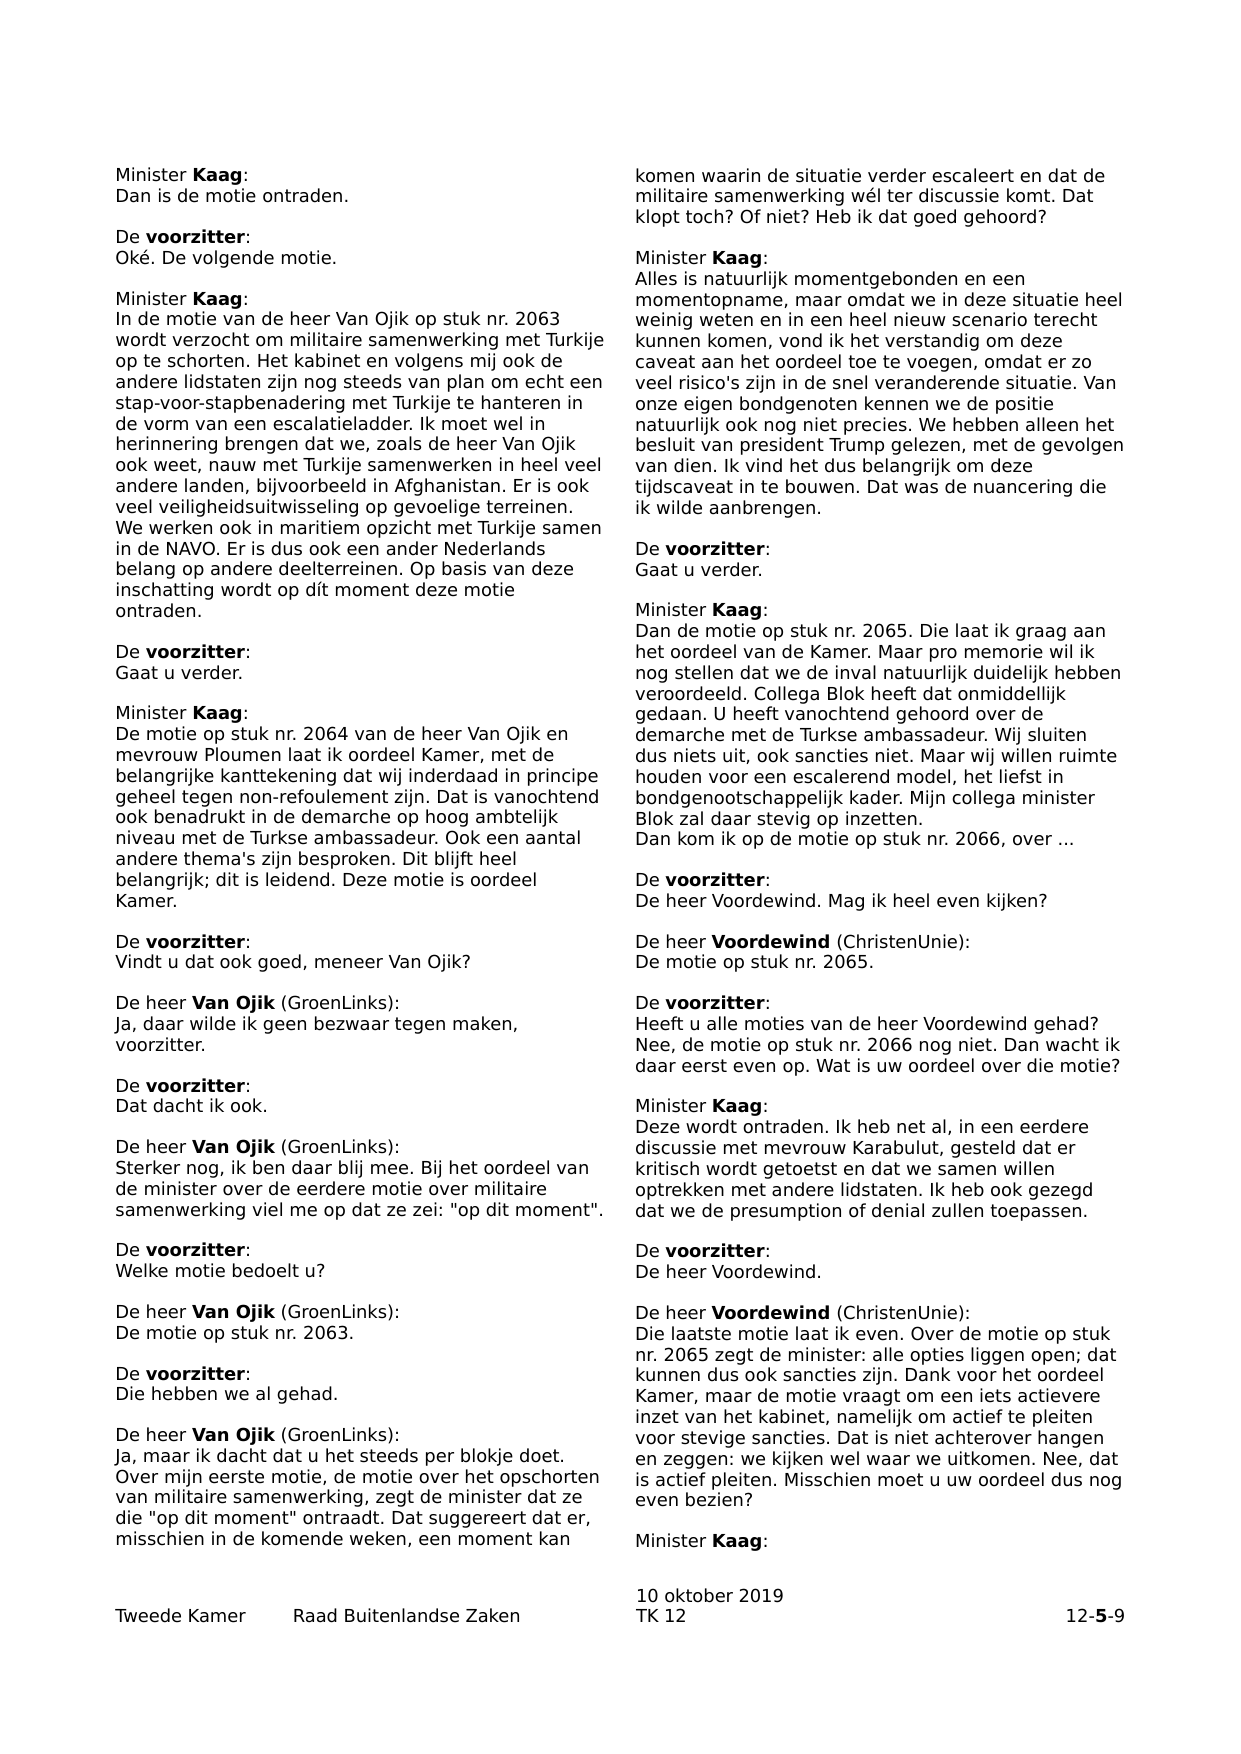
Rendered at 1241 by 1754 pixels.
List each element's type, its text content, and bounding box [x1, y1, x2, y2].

text Dan is de motie ontraden. [115, 186, 605, 207]
text Sterker nog, ik ben daar blij mee. Bij het oordeel van de minister over de eerdere motie over militaire samenwerking viel me op dat ze zei: "op dit moment". [115, 1158, 605, 1220]
text Minister Kaag: [635, 600, 1125, 621]
text Ja, daar wilde ik geen bezwaar tegen maken, voorzitter. [115, 1014, 605, 1055]
text De motie op stuk nr. 2064 van de heer Van Ojik en mevrouw Ploumen laat ik oordeel Kamer, met de belangrijke kanttekening dat wij inderdaad in principe geheel tegen non-refoulement zijn. Dat is vanochtend ook benadrukt in de demarche op hoog ambtelijk niveau met de Turkse ambassadeur. Ook een aantal andere thema's zijn besproken. Dit blijft heel belangrijk; dit is leidend. Deze motie is oordeel Kamer. [115, 724, 605, 911]
text De motie op stuk nr. 2065. [635, 952, 1125, 973]
text Dan de motie op stuk nr. 2065. Die laat ik graag aan het oordeel van de Kamer. Maar pro memorie wil ik nog stellen dat we de inval natuurlijk duidelijk hebben veroordeeld. Collega Blok heeft dat onmiddellijk gedaan. U heeft vanochtend gehoord over de demarche met de Turkse ambassadeur. Wij sluiten dus niets uit, ook sancties niet. Maar wij willen ruimte houden voor een escalerend model, het liefst in bondgenootschappelijk kader. Mijn collega minister Blok zal daar stevig op inzetten. [635, 621, 1125, 829]
text Die laatste motie laat ik even. Over de motie op stuk nr. 2065 zegt de minister: alle opties liggen open; dat kunnen dus ook sancties zijn. Dank voor het oordeel Kamer, maar de motie vraagt om een iets actievere inzet van het kabinet, namelijk om actief te pleiten voor stevige sancties. Dat is niet achterover hangen en zeggen: we kijken wel waar we uitkomen. Nee, dat is actief pleiten. Misschien moet u uw oordeel dus nog even bezien? [635, 1323, 1125, 1511]
text De heer Voordewind. Mag ik heel even kijken? [635, 891, 1125, 912]
text Minister Kaag: [115, 288, 605, 309]
text De voorzitter: [635, 870, 1125, 891]
text Dan kom ik op de motie op stuk nr. 2066, over ... [635, 829, 1125, 850]
text De voorzitter: [115, 931, 605, 952]
text De heer Voordewind. [635, 1262, 1125, 1283]
text De voorzitter: [115, 1240, 605, 1261]
text komen waarin de situatie verder escaleert en dat de militaire samenwerking wél ter discussie komt. Dat klopt toch? Of niet? Heb ik dat goed gehoord? [635, 165, 1125, 228]
text De voorzitter: [635, 1241, 1125, 1262]
text De motie op stuk nr. 2063. [115, 1322, 605, 1343]
text De voorzitter: [115, 227, 605, 248]
text Heeft u alle moties van de heer Voordewind gehad? Nee, de motie op stuk nr. 2066 nog niet. Dan wacht ik daar eerst even op. Wat is uw oordeel over die motie? [635, 1014, 1125, 1076]
text Minister Kaag: [635, 248, 1125, 268]
text Minister Kaag: [115, 165, 605, 186]
text Minister Kaag: [635, 1096, 1125, 1117]
text Deze wordt ontraden. Ik heb net al, in een eerdere discussie met mevrouw Karabulut, gesteld dat er kritisch wordt getoetst en dat we samen willen optrekken met andere lidstaten. Ik heb ook gezegd dat we de presumption of denial zullen toepassen. [635, 1117, 1125, 1221]
text Vindt u dat ook goed, meneer Van Ojik? [115, 952, 605, 973]
text Minister Kaag: [635, 1531, 1125, 1552]
text Alles is natuurlijk momentgebonden en een momentopname, maar omdat we in deze situatie heel weinig weten en in een heel nieuw scenario terecht kunnen komen, vond ik het verstandig om deze caveat aan het oordeel toe te voegen, omdat er zo veel risico's zijn in de snel veranderende situatie. Van onze eigen bondgenoten kennen we de positie natuurlijk ook nog niet precies. We hebben alleen het besluit van president Trump gelezen, met de gevolgen van dien. Ik vind het dus belangrijk om deze tijdscaveat in te bouwen. Dat was de nuancering die ik wilde aanbrengen. [635, 268, 1125, 518]
text De voorzitter: [115, 642, 605, 662]
text Minister Kaag: [115, 703, 605, 724]
text In de motie van de heer Van Ojik op stuk nr. 2063 wordt verzocht om militaire samenwerking met Turkije op te schorten. Het kabinet en volgens mij ook de andere lidstaten zijn nog steeds van plan om echt een stap-voor-stapbenadering met Turkije te hanteren in de vorm van een escalatieladder. Ik moet wel in herinnering brengen dat we, zoals de heer Van Ojik ook weet, nauw met Turkije samenwerken in heel veel andere landen, bijvoorbeeld in Afghanistan. Er is ook veel veiligheidsuitwisseling op gevoelige terreinen. We werken ook in maritiem opzicht met Turkije samen in de NAVO. Er is dus ook een ander Nederlands belang op andere deelterreinen. Op basis van deze inschatting wordt op dít moment deze motie ontraden. [115, 309, 605, 622]
text De voorzitter: [115, 1363, 605, 1384]
text De heer Van Ojik (GroenLinks): [115, 1425, 605, 1446]
text De heer Van Ojik (GroenLinks): [115, 1137, 605, 1158]
text Gaat u verder. [115, 662, 605, 683]
text De voorzitter: [635, 993, 1125, 1014]
text Die hebben we al gehad. [115, 1384, 605, 1405]
text De voorzitter: [115, 1075, 605, 1096]
text De heer Voordewind (ChristenUnie): [635, 1303, 1125, 1323]
text De heer Van Ojik (GroenLinks): [115, 993, 605, 1014]
text Dat dacht ik ook. [115, 1096, 605, 1117]
text Welke motie bedoelt u? [115, 1261, 605, 1282]
text De voorzitter: [635, 538, 1125, 559]
text De heer Voordewind (ChristenUnie): [635, 932, 1125, 952]
text Ja, maar ik dacht dat u het steeds per blokje doet. Over mijn eerste motie, de motie over het opschorten van militaire samenwerking, zegt de minister dat ze die "op dit moment" ontraadt. Dat suggereert dat er, misschien in de komende weken, een moment kan [115, 1446, 605, 1550]
text De heer Van Ojik (GroenLinks): [115, 1302, 605, 1322]
text Oké. De volgende motie. [115, 248, 605, 268]
text Gaat u verder. [635, 559, 1125, 580]
